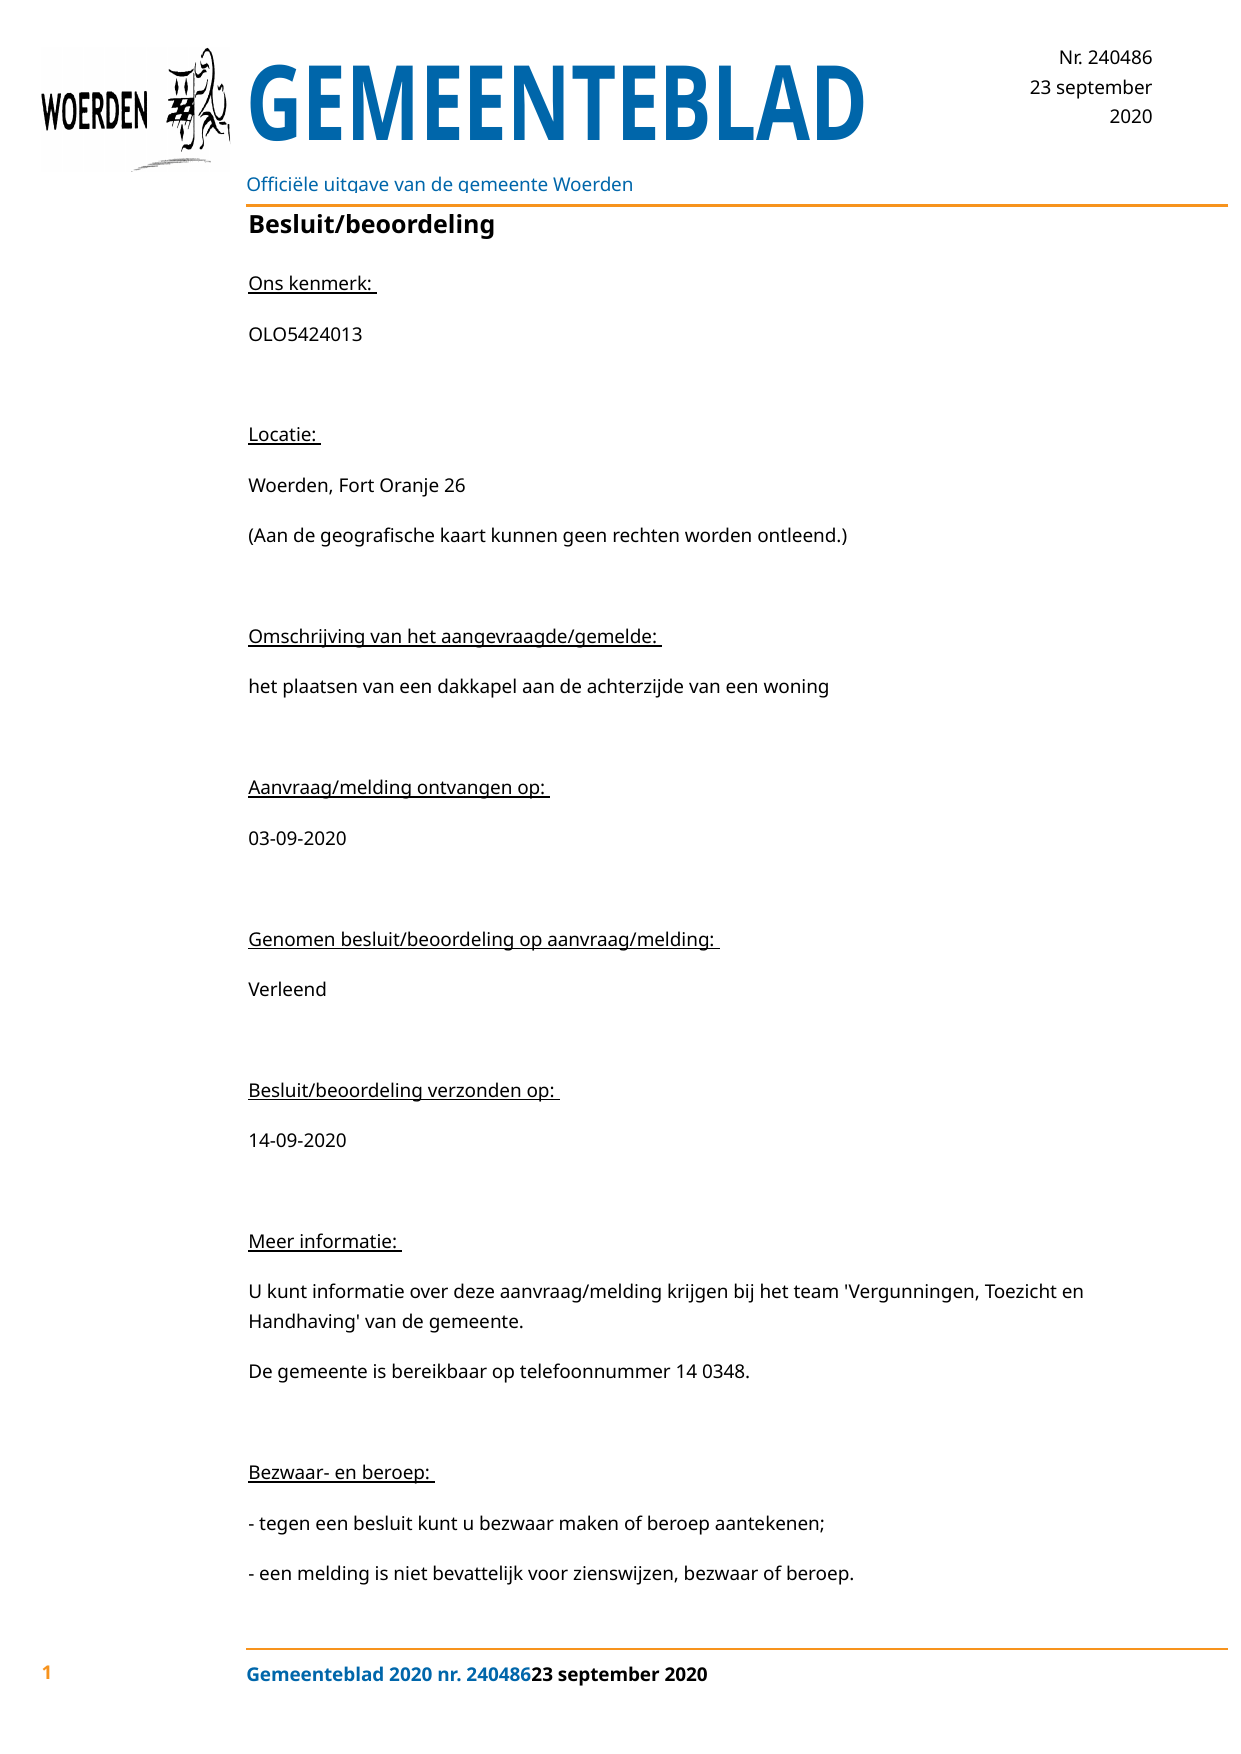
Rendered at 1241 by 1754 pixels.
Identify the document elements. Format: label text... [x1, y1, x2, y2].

text Aanvraag/melding ontvangen op: [248, 774, 1152, 800]
text Besluit/beoordeling [248, 207, 1152, 241]
text U kunt informatie over deze aanvraag/melding krijgen bij het team 'Vergunningen, Toezicht en Handhaving' van de gemeente. [248, 1279, 1152, 1334]
text 14-09-2020 [248, 1127, 1152, 1153]
text (Aan de geografische kaart kunnen geen rechten worden ontleend.) [248, 522, 1152, 548]
text Ons kenmerk: [248, 270, 1152, 296]
text 03-09-2020 [248, 825, 1152, 851]
text Locatie: [248, 422, 1152, 447]
text OLO5424013 [248, 321, 1152, 346]
text Bezwaar- en beroep: [248, 1459, 1152, 1485]
text De gemeente is bereikbaar op telefoonnummer 14 0348. [248, 1359, 1152, 1384]
text Genomen besluit/beoordeling op aanvraag/melding: [248, 926, 1152, 951]
text het plaatsen van een dakkapel aan de achterzijde van een woning [248, 674, 1152, 699]
text Omschrijving van het aangevraagde/gemelde: [248, 623, 1152, 649]
picture [41, 47, 231, 172]
text Verleend [248, 976, 1152, 1002]
text Meer informatie: [248, 1228, 1152, 1254]
text - een melding is niet bevattelijk voor zienswijzen, bezwaar of beroep. [248, 1560, 1152, 1586]
text Woerden, Fort Oranje 26 [248, 472, 1152, 498]
text Besluit/beoordeling verzonden op: [248, 1077, 1152, 1103]
text - tegen een besluit kunt u bezwaar maken of beroep aantekenen; [248, 1510, 1152, 1536]
